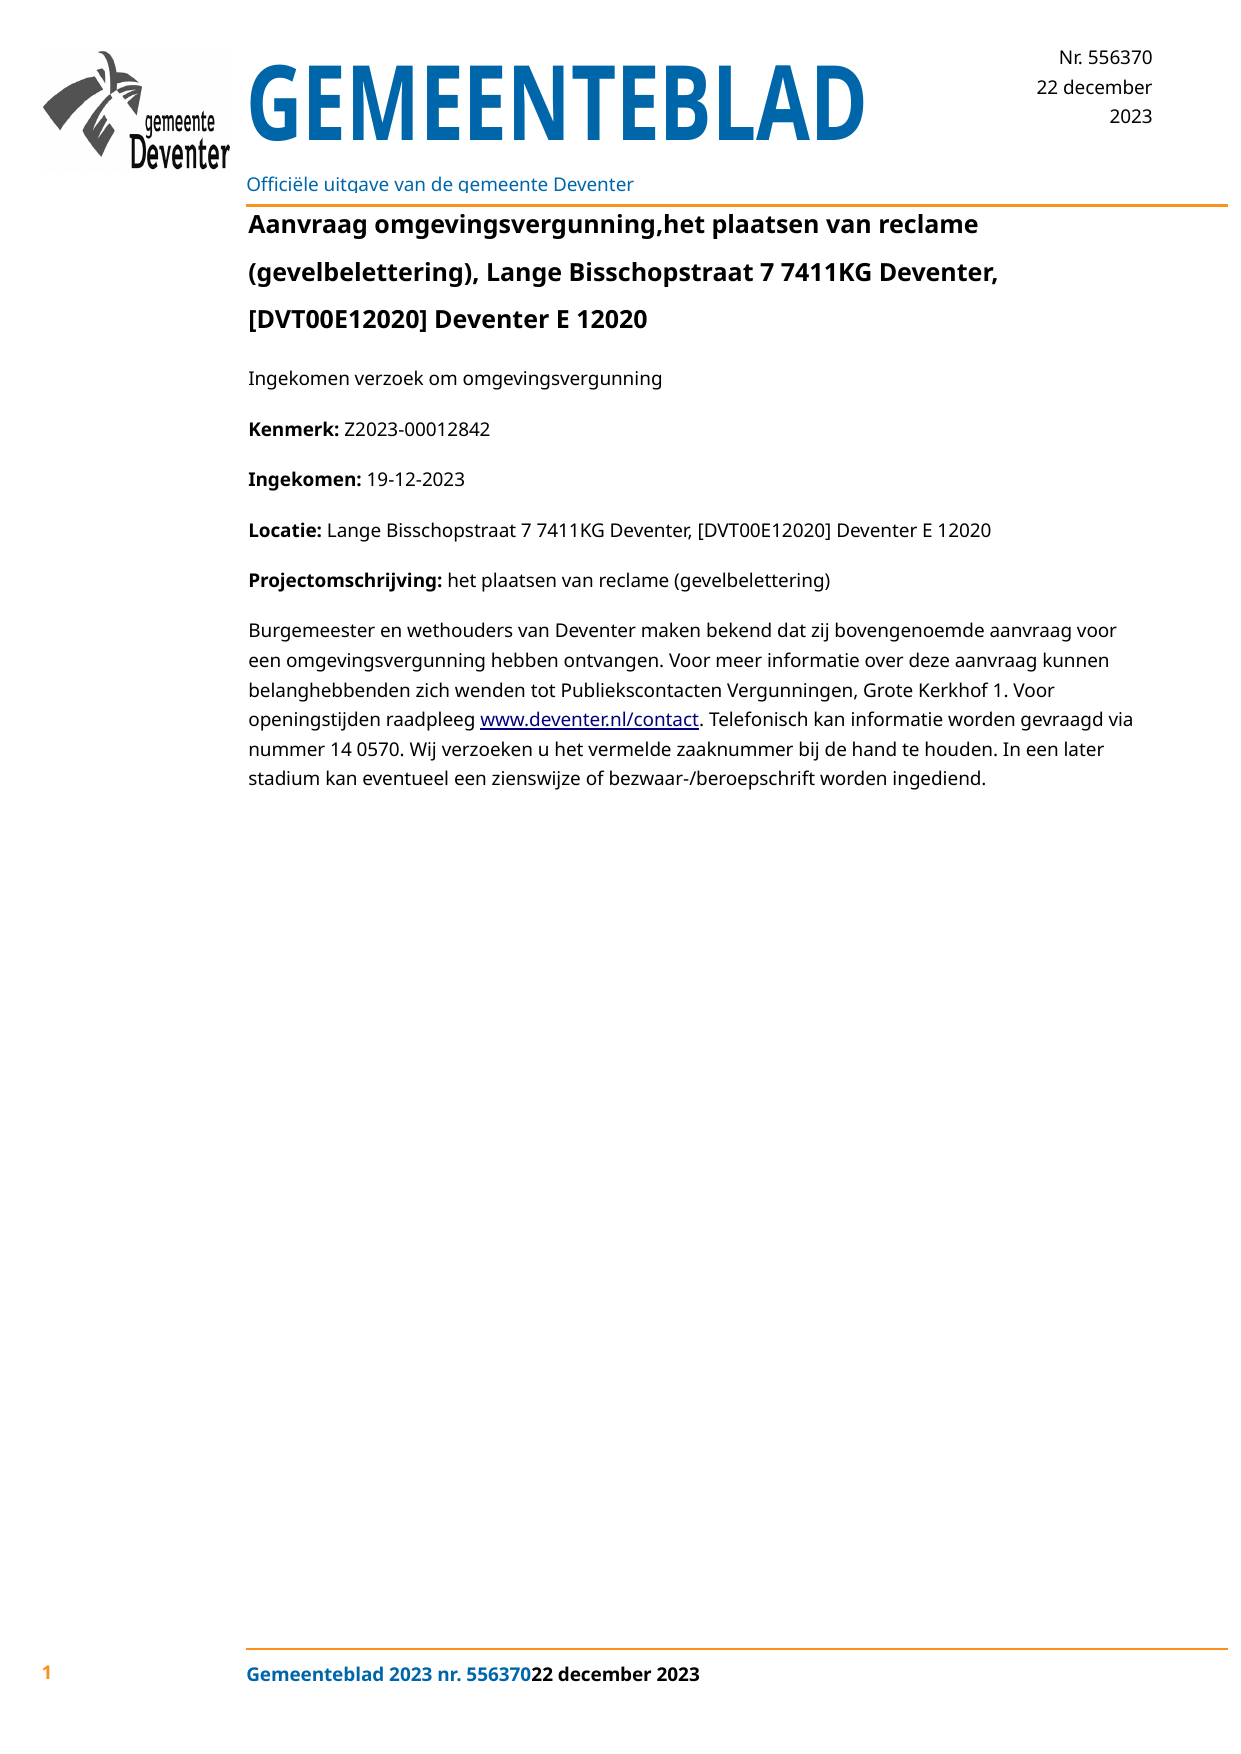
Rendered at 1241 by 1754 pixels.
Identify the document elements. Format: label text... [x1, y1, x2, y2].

text Ingekomen verzoek om omgevingsvergunning [248, 366, 1152, 391]
text Locatie: Lange Bisschopstraat 7 7411KG Deventer, [DVT00E12020] Deventer E 12020 [248, 517, 1152, 542]
text Ingekomen: 19-12-2023 [248, 466, 1152, 492]
picture [41, 47, 231, 172]
text Burgemeester en wethouders van Deventer maken bekend dat zij bovengenoemde aanvraag voor een omgevingsvergunning hebben ontvangen. Voor meer informatie over deze aanvraag kunnen belanghebbenden zich wenden tot Publiekscontacten Vergunningen, Grote Kerkhof 1. Voor openingstijden raadpleeg www.deventer.nl/contact. Telefonisch kan informatie worden gevraagd via nummer 14 0570. Wij verzoeken u het vermelde zaaknummer bij de hand te houden. In een later stadium kan eventueel een zienswijze of bezwaar-/beroepschrift worden ingediend. [248, 618, 1152, 791]
text Aanvraag omgevingsvergunning,het plaatsen van reclame (gevelbelettering), Lange Bisschopstraat 7 7411KG Deventer, [DVT00E12020] Deventer E 12020 [248, 207, 1152, 336]
text Projectomschrijving: het plaatsen van reclame (gevelbelettering) [248, 567, 1152, 593]
text Kenmerk: Z2023-00012842 [248, 416, 1152, 442]
